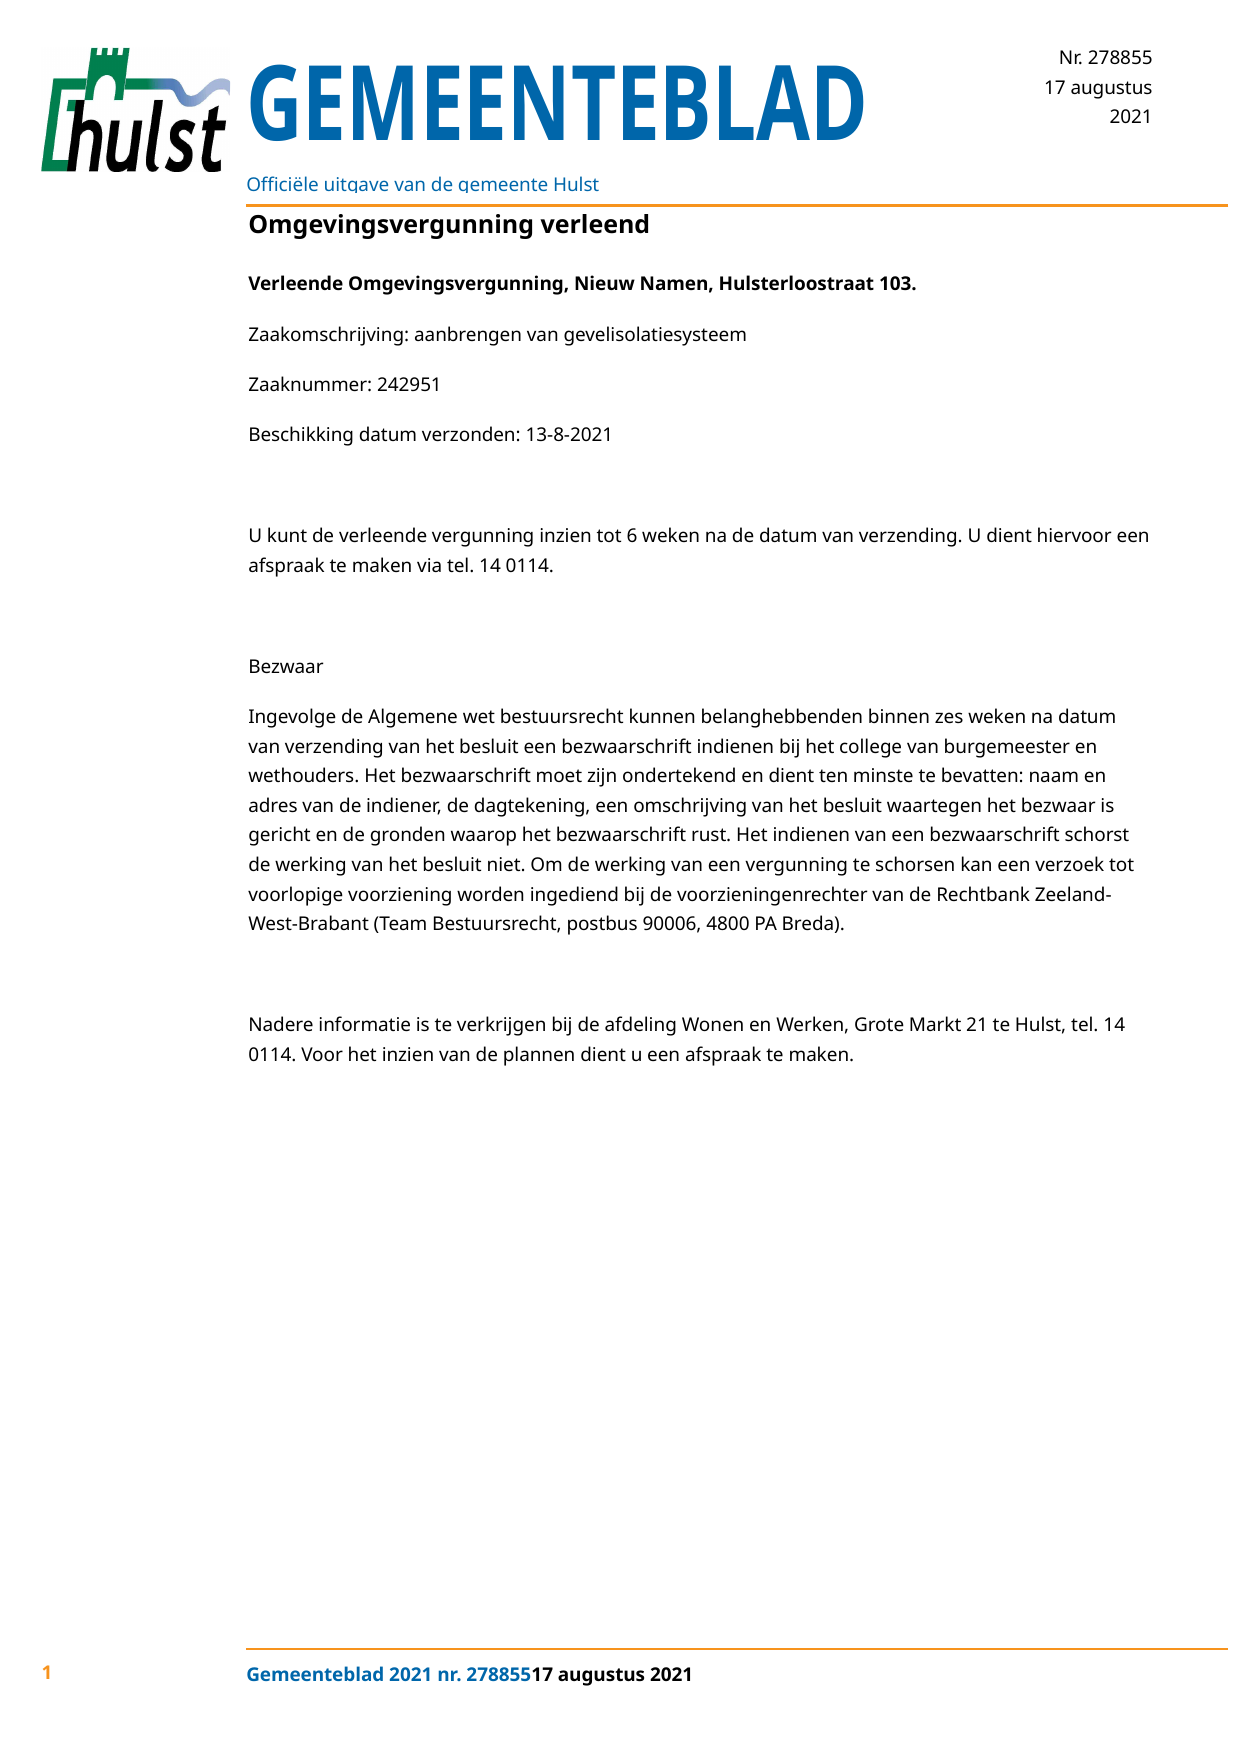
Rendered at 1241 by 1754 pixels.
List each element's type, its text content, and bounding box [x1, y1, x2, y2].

picture [41, 47, 231, 172]
text Zaakomschrijving: aanbrengen van gevelisolatiesysteem [248, 321, 1152, 346]
text Verleende Omgevingsvergunning, Nieuw Namen, Hulsterloostraat 103. [248, 270, 1152, 296]
text Zaaknummer: 242951 [248, 371, 1152, 397]
text U kunt de verleende vergunning inzien tot 6 weken na de datum van verzending. U dient hiervoor een afspraak te maken via tel. 14 0114. [248, 522, 1152, 578]
text Ingevolge de Algemene wet bestuursrecht kunnen belanghebbenden binnen zes weken na datum van verzending van het besluit een bezwaarschrift indienen bij het college van burgemeester en wethouders. Het bezwaarschrift moet zijn ondertekend en dient ten minste te bevatten: naam en adres van de indiener, de dagtekening, een omschrijving van het besluit waartegen het bezwaar is gericht en de gronden waarop het bezwaarschrift rust. Het indienen van een bezwaarschrift schorst de werking van het besluit niet. Om de werking van een vergunning te schorsen kan een verzoek tot voorlopige voorziening worden ingediend bij de voorzieningenrechter van de Rechtbank Zeeland-West-Brabant (Team Bestuursrecht, postbus 90006, 4800 PA Breda). [248, 703, 1152, 936]
text Omgevingsvergunning verleend [248, 207, 1152, 241]
text Beschikking datum verzonden: 13-8-2021 [248, 422, 1152, 447]
text Nadere informatie is te verkrijgen bij de afdeling Wonen en Werken, Grote Markt 21 te Hulst, tel. 14 0114. Voor het inzien van de plannen dient u een afspraak te maken. [248, 1011, 1152, 1066]
text Bezwaar [248, 653, 1152, 678]
